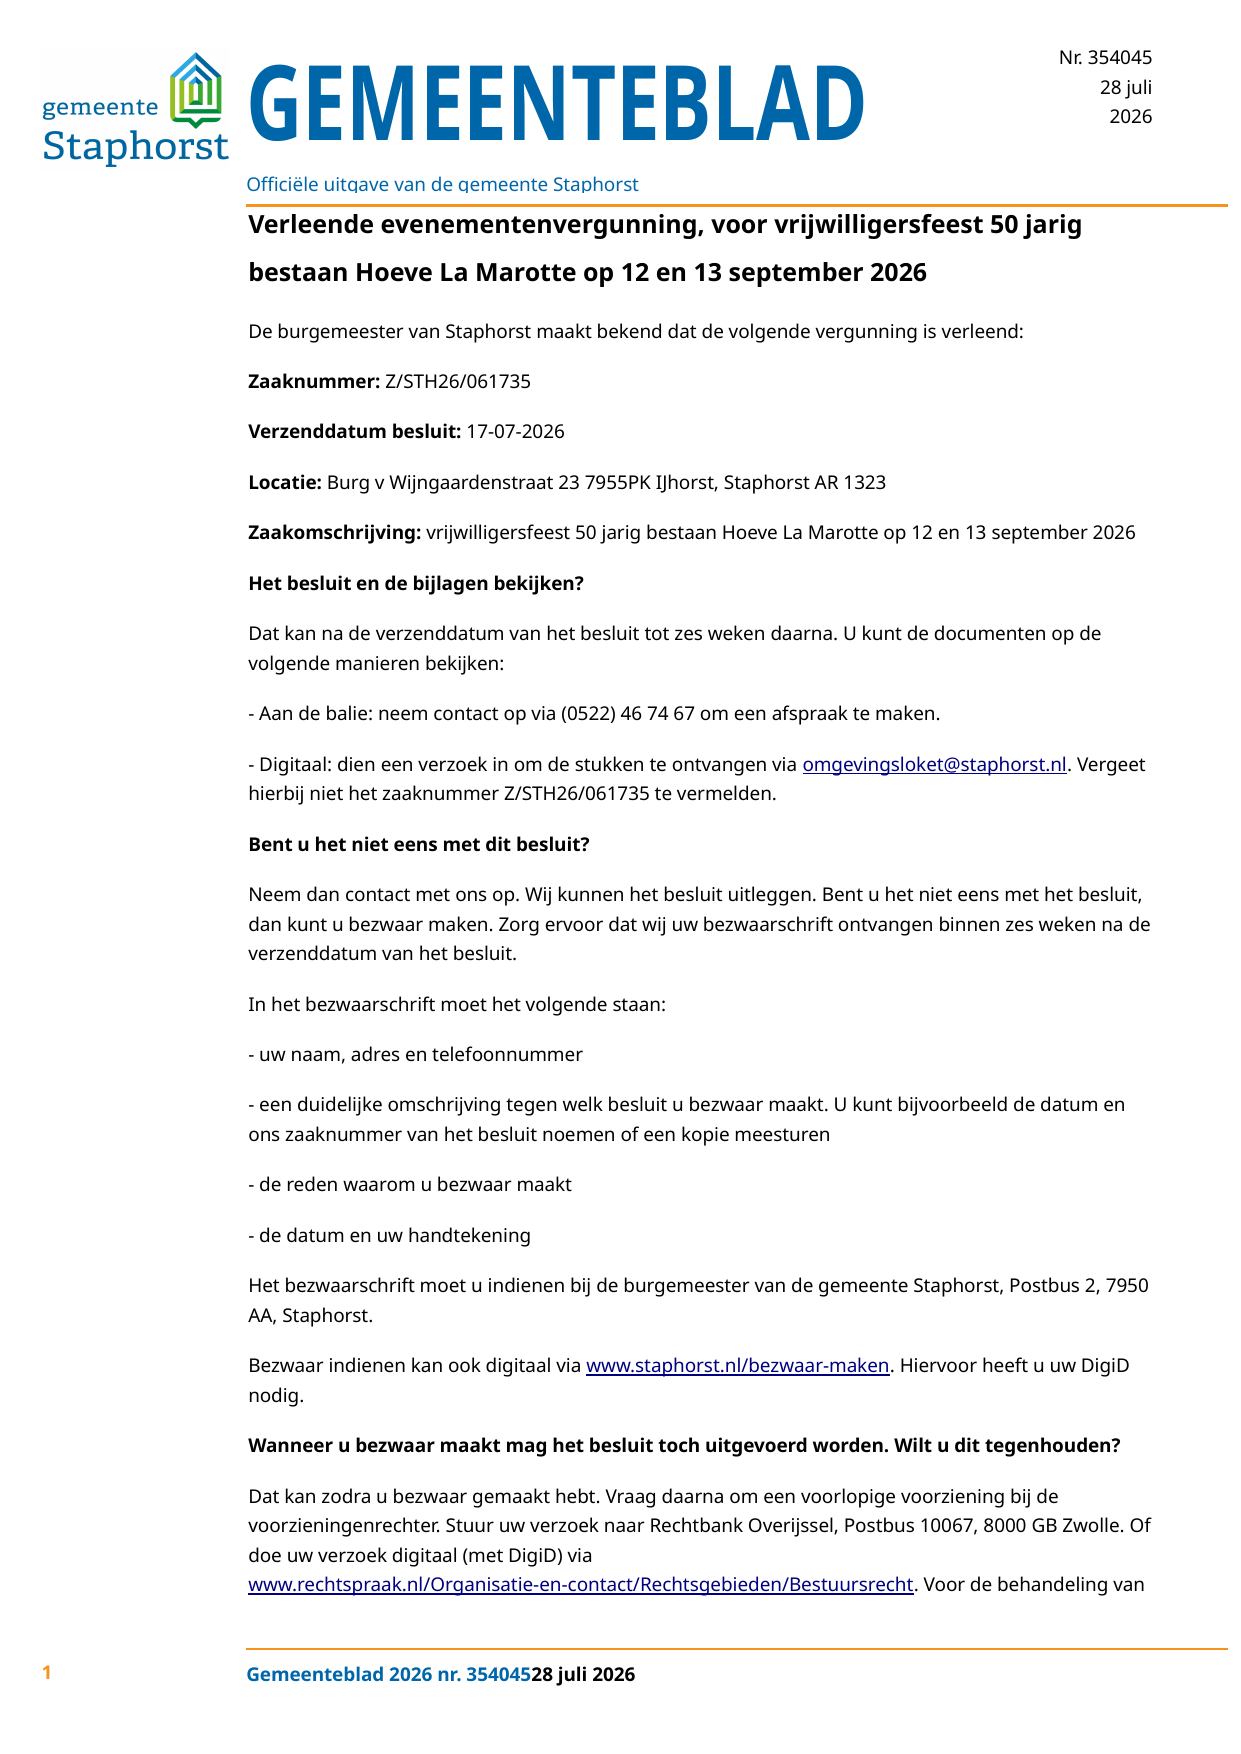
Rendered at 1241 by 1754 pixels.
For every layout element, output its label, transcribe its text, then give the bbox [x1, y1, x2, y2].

text Verleende evenementenvergunning, voor vrijwilligersfeest 50 jarig bestaan Hoeve La Marotte op 12 en 13 september 2026 [248, 207, 1152, 288]
text Verzenddatum besluit: 17-07-2026 [248, 419, 1152, 444]
text - Digitaal: dien een verzoek in om de stukken te ontvangen via omgevingsloket@staphorst.nl. Vergeet hierbij niet het zaaknummer Z/STH26/061735 te vermelden. [248, 751, 1152, 806]
text Het besluit en de bijlagen bekijken? [248, 570, 1152, 596]
text Wanneer u bezwaar maakt mag het besluit toch uitgevoerd worden. Wilt u dit tegenhouden? [248, 1432, 1152, 1458]
text De burgemeester van Staphorst maakt bekend dat de volgende vergunning is verleend: [248, 318, 1152, 344]
text In het bezwaarschrift moet het volgende staan: [248, 991, 1152, 1017]
text Bezwaar indienen kan ook digitaal via www.staphorst.nl/bezwaar-maken. Hiervoor heeft u uw DigiD nodig. [248, 1352, 1152, 1408]
text - de datum en uw handtekening [248, 1222, 1152, 1248]
text Zaakomschrijving: vrijwilligersfeest 50 jarig bestaan Hoeve La Marotte op 12 en 13 september 2026 [248, 519, 1152, 545]
text - een duidelijke omschrijving tegen welk besluit u bezwaar maakt. U kunt bijvoorbeeld de datum en ons zaaknummer van het besluit noemen of een kopie meesturen [248, 1092, 1152, 1147]
text Bent u het niet eens met dit besluit? [248, 831, 1152, 857]
text Neem dan contact met ons op. Wij kunnen het besluit uitleggen. Bent u het niet eens met het besluit, dan kunt u bezwaar maken. Zorg ervoor dat wij uw bezwaarschrift ontvangen binnen zes weken na de verzenddatum van het besluit. [248, 881, 1152, 966]
text - Aan de balie: neem contact op via (0522) 46 74 67 om een afspraak te maken. [248, 700, 1152, 726]
text - uw naam, adres en telefoonnummer [248, 1041, 1152, 1067]
text - de reden waarom u bezwaar maakt [248, 1172, 1152, 1197]
picture [41, 47, 231, 172]
text Het bezwaarschrift moet u indienen bij de burgemeester van de gemeente Staphorst, Postbus 2, 7950 AA, Staphorst. [248, 1272, 1152, 1328]
text Dat kan na de verzenddatum van het besluit tot zes weken daarna. U kunt de documenten op de volgende manieren bekijken: [248, 620, 1152, 676]
text Zaaknummer: Z/STH26/061735 [248, 368, 1152, 394]
text Locatie: Burg v Wijngaardenstraat 23 7955PK IJhorst, Staphorst AR 1323 [248, 469, 1152, 495]
text Dat kan zodra u bezwaar gemaakt hebt. Vraag daarna om een voorlopige voorziening bij de voorzieningenrechter. Stuur uw verzoek naar Rechtbank Overijssel, Postbus 10067, 8000 GB Zwolle. Of doe uw verzoek digitaal (met DigiD) via www.rechtspraak.nl/Organisatie-en-contact/Rechtsgebieden/Bestuursrecht. Voor de behandeling van [248, 1483, 1152, 1597]
